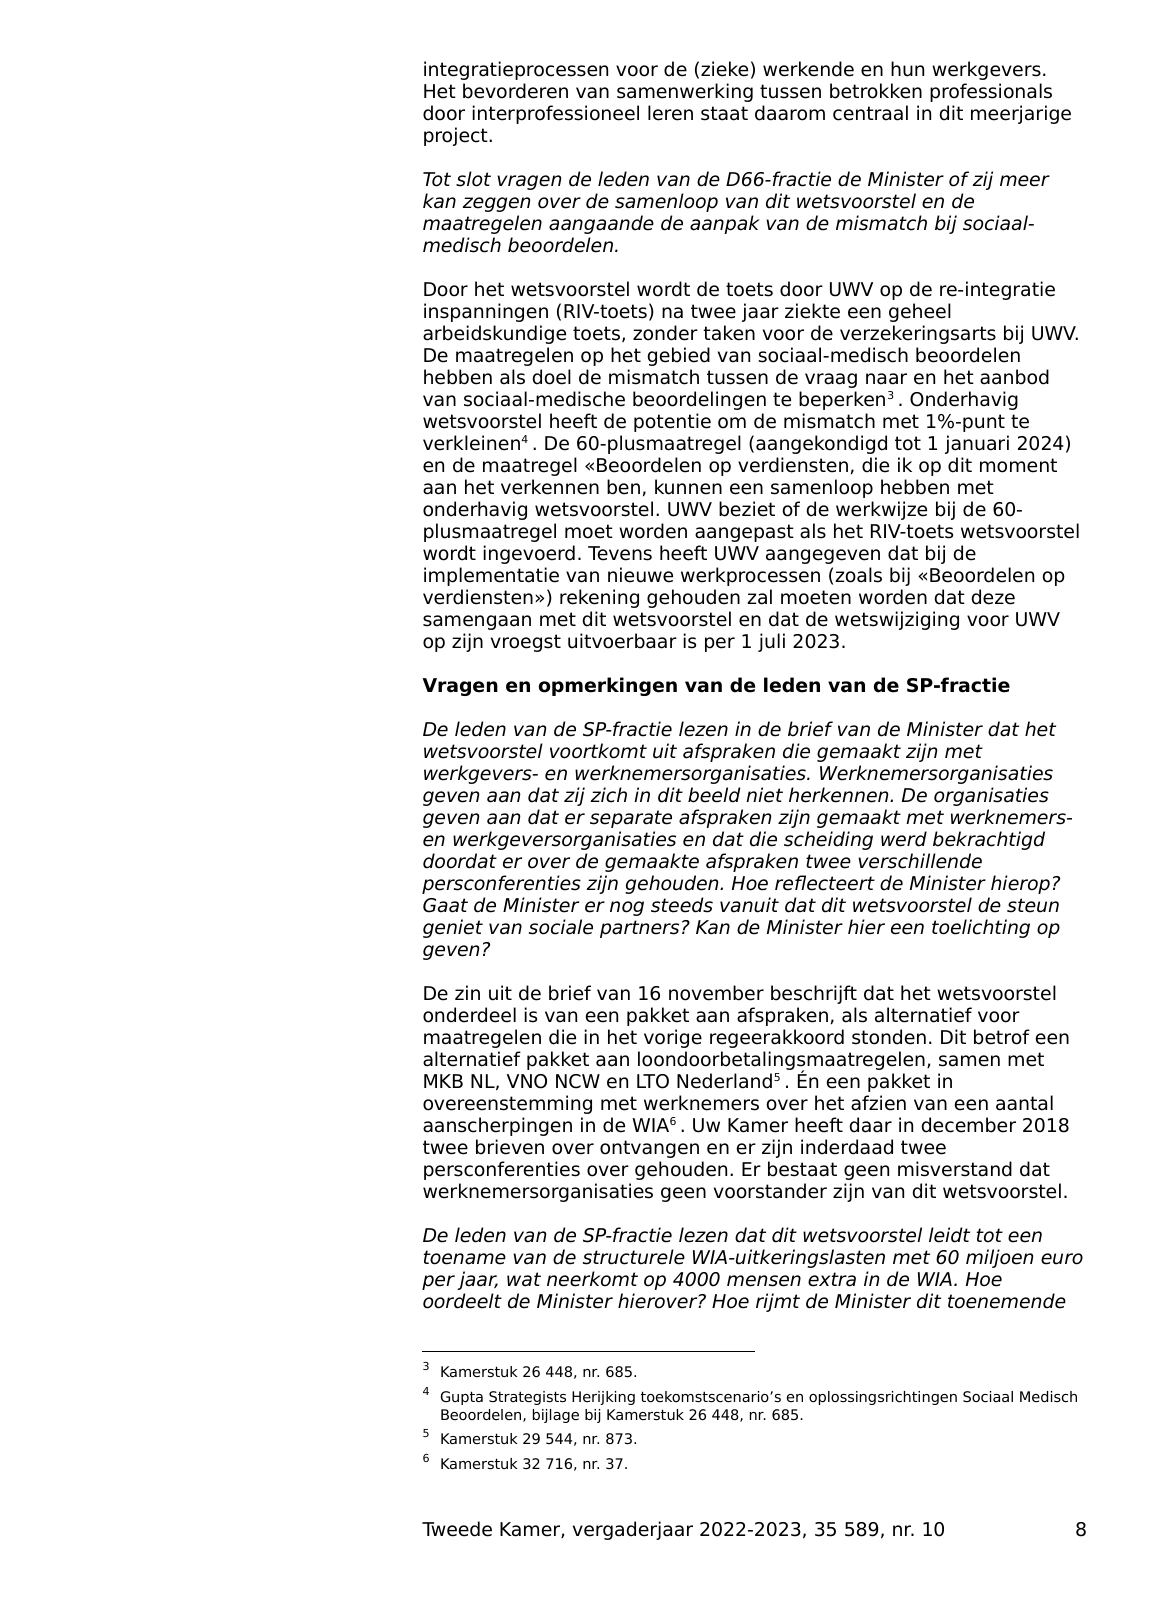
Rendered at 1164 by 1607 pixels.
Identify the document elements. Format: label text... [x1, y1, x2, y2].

text Kamerstuk 32 716, nr. 37. [422, 1452, 1087, 1474]
text Door het wetsvoorstel wordt de toets door UWV op de re-integratie inspanningen (RIV-toets) na twee jaar ziekte een geheel arbeidskundige toets, zonder taken voor de verzekeringsarts bij UWV. De maatregelen op het gebied van sociaal-medisch beoordelen hebben als doel de mismatch tussen de vraag naar en het aanbod van sociaal-medische beoordelingen te beperken. Onderhavig wetsvoorstel heeft de potentie om de mismatch met 1%-punt te verkleinen. De 60-plusmaatregel (aangekondigd tot 1 januari 2024) en de maatregel «Beoordelen op verdiensten, die ik op dit moment aan het verkennen ben, kunnen een samenloop hebben met onderhavig wetsvoorstel. UWV beziet of de werkwijze bij de 60-plusmaatregel moet worden aangepast als het RIV-toets wetsvoorstel wordt ingevoerd. Tevens heeft UWV aangegeven dat bij de implementatie van nieuwe werkprocessen (zoals bij «Beoordelen op verdiensten») rekening gehouden zal moeten worden dat deze samengaan met dit wetsvoorstel en dat de wetswijziging voor UWV op zijn vroegst uitvoerbaar is per 1 juli 2023. [422, 279, 1087, 653]
subtitle Vragen en opmerkingen van de leden van de SP-fractie [422, 675, 1087, 697]
text De zin uit de brief van 16 november beschrijft dat het wetsvoorstel onderdeel is van een pakket aan afspraken, als alternatief voor maatregelen die in het vorige regeerakkoord stonden. Dit betrof een alternatief pakket aan loondoorbetalingsmaatregelen, samen met MKB NL, VNO NCW en LTO Nederland. Én een pakket in overeenstemming met werknemers over het afzien van een aantal aanscherpingen in de WIA. Uw Kamer heeft daar in december 2018 twee brieven over ontvangen en er zijn inderdaad twee persconferenties over gehouden. Er bestaat geen misverstand dat werknemersorganisaties geen voorstander zijn van dit wetsvoorstel. [422, 983, 1087, 1203]
text De leden van de SP-fractie lezen dat dit wetsvoorstel leidt tot een toename van de structurele WIA-uitkeringslasten met 60 miljoen euro per jaar, wat neerkomt op 4000 mensen extra in de WIA. Hoe oordeelt de Minister hierover? Hoe rijmt de Minister dit toenemende [422, 1225, 1087, 1313]
text Tot slot vragen de leden van de D66-fractie de Minister of zij meer kan zeggen over de samenloop van dit wetsvoorstel en de maatregelen aangaande de aanpak van de mismatch bij sociaal-medisch beoordelen. [422, 169, 1087, 257]
text Gupta Strategists Herijking toekomstscenario’s en oplossingsrichtingen Sociaal Medisch Beoordelen, bijlage bij Kamerstuk 26 448, nr. 685. [422, 1385, 1087, 1424]
text Kamerstuk 26 448, nr. 685. [422, 1360, 1087, 1382]
text Kamerstuk 29 544, nr. 873. [422, 1427, 1087, 1449]
text integratieprocessen voor de (zieke) werkende en hun werkgevers. Het bevorderen van samenwerking tussen betrokken professionals door interprofessioneel leren staat daarom centraal in dit meerjarige project. [422, 59, 1087, 147]
text De leden van de SP-fractie lezen in de brief van de Minister dat het wetsvoorstel voortkomt uit afspraken die gemaakt zijn met werkgevers- en werknemersorganisaties. Werknemersorganisaties geven aan dat zij zich in dit beeld niet herkennen. De organisaties geven aan dat er separate afspraken zijn gemaakt met werknemers- en werkgeversorganisaties en dat die scheiding werd bekrachtigd doordat er over de gemaakte afspraken twee verschillende persconferenties zijn gehouden. Hoe reflecteert de Minister hierop? Gaat de Minister er nog steeds vanuit dat dit wetsvoorstel de steun geniet van sociale partners? Kan de Minister hier een toelichting op geven? [422, 719, 1087, 961]
